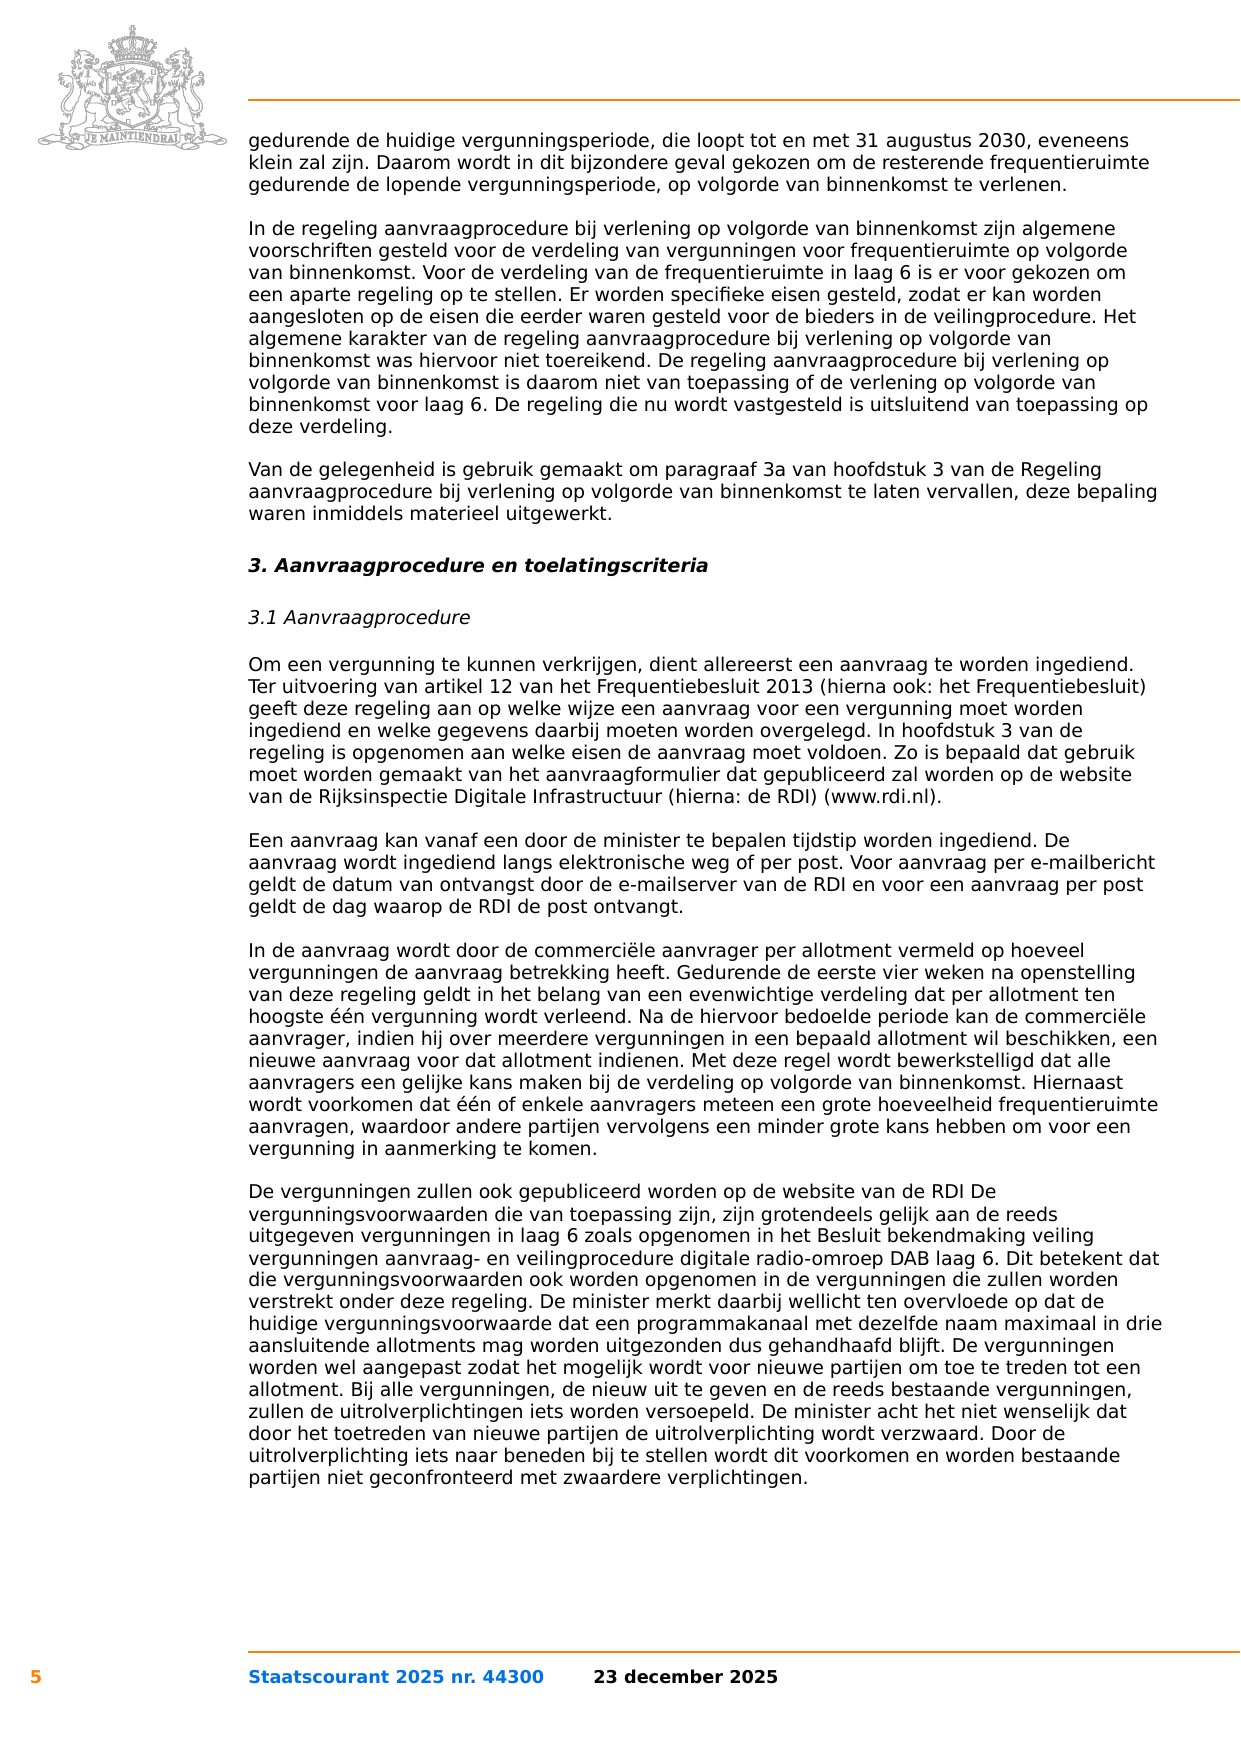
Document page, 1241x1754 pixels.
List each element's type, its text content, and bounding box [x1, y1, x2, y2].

text In de aanvraag wordt door de commerciële aanvrager per allotment vermeld op hoeveel vergunningen de aanvraag betrekking heeft. Gedurende de eerste vier weken na openstelling van deze regeling geldt in het belang van een evenwichtige verdeling dat per allotment ten hoogste één vergunning wordt verleend. Na de hiervoor bedoelde periode kan de commerciële aanvrager, indien hij over meerdere vergunningen in een bepaald allotment wil beschikken, een nieuwe aanvraag voor dat allotment indienen. Met deze regel wordt bewerkstelligd dat alle aanvragers een gelijke kans maken bij de verdeling op volgorde van binnenkomst. Hiernaast wordt voorkomen dat één of enkele aanvragers meteen een grote hoeveelheid frequentieruimte aanvragen, waardoor andere partijen vervolgens een minder grote kans hebben om voor een vergunning in aanmerking te komen. [248, 940, 1163, 1159]
text gedurende de huidige vergunningsperiode, die loopt tot en met 31 augustus 2030, eveneens klein zal zijn. Daarom wordt in dit bijzondere geval gekozen om de resterende frequentieruimte gedurende de lopende vergunningsperiode, op volgorde van binnenkomst te verlenen. [248, 130, 1163, 196]
text Om een vergunning te kunnen verkrijgen, dient allereerst een aanvraag te worden ingediend. Ter uitvoering van artikel 12 van het Frequentiebesluit 2013 (hierna ook: het Frequentiebesluit) geeft deze regeling aan op welke wijze een aanvraag voor een vergunning moet worden ingediend en welke gegevens daarbij moeten worden overgelegd. In hoofdstuk 3 van de regeling is opgenomen aan welke eisen de aanvraag moet voldoen. Zo is bepaald dat gebruik moet worden gemaakt van het aanvraagformulier dat gepubliceerd zal worden op de website van de Rijksinspectie Digitale Infrastructuur (hierna: de RDI) (www.rdi.nl). [248, 654, 1163, 808]
text In de regeling aanvraagprocedure bij verlening op volgorde van binnenkomst zijn algemene voorschriften gesteld voor de verdeling van vergunningen voor frequentieruimte op volgorde van binnenkomst. Voor de verdeling van de frequentieruimte in laag 6 is er voor gekozen om een aparte regeling op te stellen. Er worden specifieke eisen gesteld, zodat er kan worden aangesloten op de eisen die eerder waren gesteld voor de bieders in de veilingprocedure. Het algemene karakter van de regeling aanvraagprocedure bij verlening op volgorde van binnenkomst was hiervoor niet toereikend. De regeling aanvraagprocedure bij verlening op volgorde van binnenkomst is daarom niet van toepassing of de verlening op volgorde van binnenkomst voor laag 6. De regeling die nu wordt vastgesteld is uitsluitend van toepassing op deze verdeling. [248, 218, 1163, 437]
text Een aanvraag kan vanaf een door de minister te bepalen tijdstip worden ingediend. De aanvraag wordt ingediend langs elektronische weg of per post. Voor aanvraag per e-mailbericht geldt de datum van ontvangst door de e-mailserver van de RDI en voor een aanvraag per post geldt de dag waarop de RDI de post ontvangt. [248, 830, 1163, 918]
text Van de gelegenheid is gebruik gemaakt om paragraaf 3a van hoofdstuk 3 van de Regeling aanvraagprocedure bij verlening op volgorde van binnenkomst te laten vervallen, deze bepaling waren inmiddels materieel uitgewerkt. [248, 459, 1163, 525]
picture [38, 25, 227, 150]
subtitle 3.1 Aanvraagprocedure [248, 607, 1163, 629]
text De vergunningen zullen ook gepubliceerd worden op de website van de RDI De vergunningsvoorwaarden die van toepassing zijn, zijn grotendeels gelijk aan de reeds uitgegeven vergunningen in laag 6 zoals opgenomen in het Besluit bekendmaking veiling vergunningen aanvraag- en veilingprocedure digitale radio-omroep DAB laag 6. Dit betekent dat die vergunningsvoorwaarden ook worden opgenomen in de vergunningen die zullen worden verstrekt onder deze regeling. De minister merkt daarbij wellicht ten overvloede op dat de huidige vergunningsvoorwaarde dat een programmakanaal met dezelfde naam maximaal in drie aansluitende allotments mag worden uitgezonden dus gehandhaafd blijft. De vergunningen worden wel aangepast zodat het mogelijk wordt voor nieuwe partijen om toe te treden tot een allotment. Bij alle vergunningen, de nieuw uit te geven en de reeds bestaande vergunningen, zullen de uitrolverplichtingen iets worden versoepeld. De minister acht het niet wenselijk dat door het toetreden van nieuwe partijen de uitrolverplichting wordt verzwaard. Door de uitrolverplichting iets naar beneden bij te stellen wordt dit voorkomen en worden bestaande partijen niet geconfronteerd met zwaardere verplichtingen. [248, 1181, 1163, 1489]
subtitle 3. Aanvraagprocedure en toelatingscriteria [248, 555, 1163, 577]
